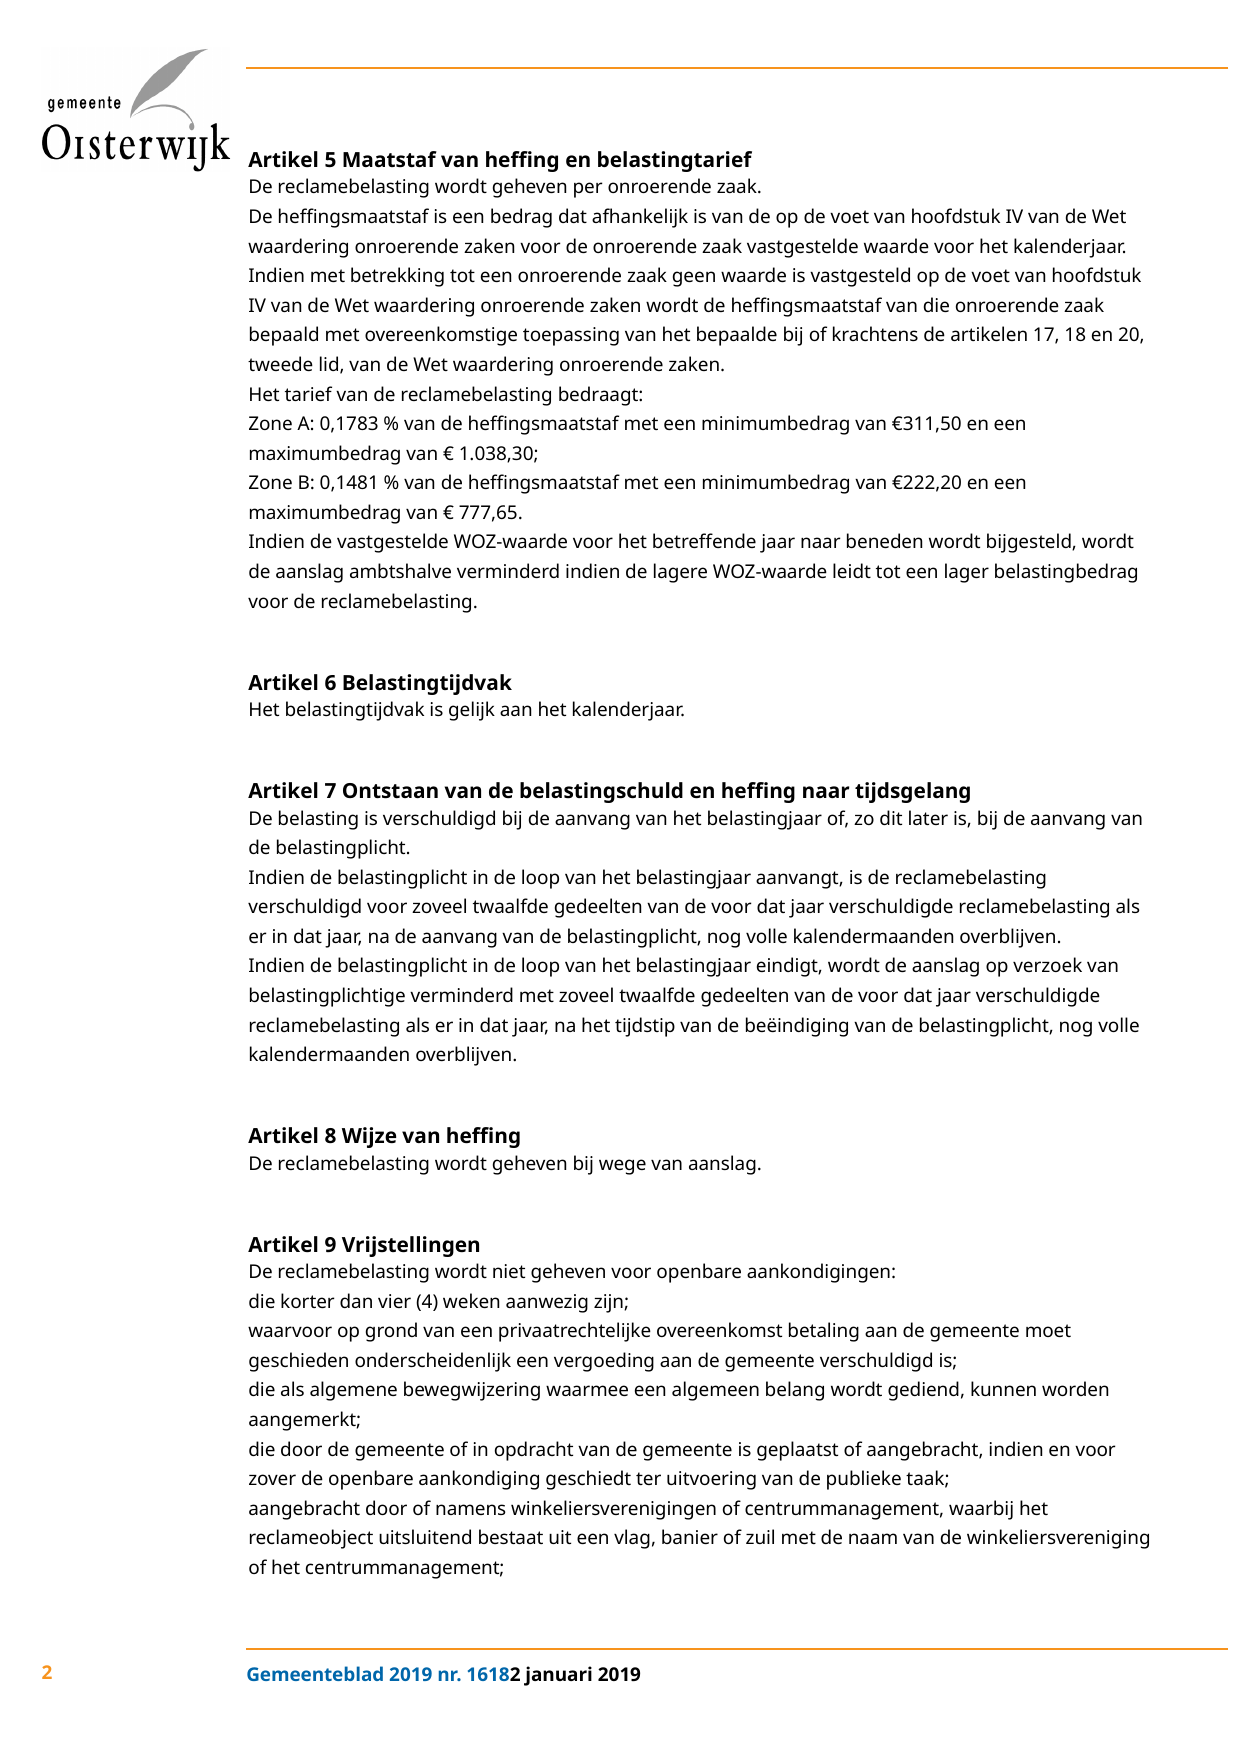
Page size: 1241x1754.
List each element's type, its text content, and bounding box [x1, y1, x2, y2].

text De heffingsmaatstaf is een bedrag dat afhankelijk is van de op de voet van hoofdstuk IV van de Wet waardering onroerende zaken voor de onroerende zaak vastgestelde waarde voor het kalenderjaar. [248, 203, 1152, 258]
text aangebracht door of namens winkeliersverenigingen of centrummanagement, waarbij het reclameobject uitsluitend bestaat uit een vlag, banier of zuil met de naam van de winkeliersvereniging of het centrummanagement; [248, 1495, 1152, 1580]
text Zone B: 0,1481 % van de heffingsmaatstaf met een minimumbedrag van €222,20 en een maximumbedrag van € 777,65. [248, 469, 1152, 525]
text Het belastingtijdvak is gelijk aan het kalenderjaar. [248, 696, 1152, 722]
text die als algemene bewegwijzering waarmee een algemeen belang wordt gediend, kunnen worden aangemerkt; [248, 1377, 1152, 1432]
text Indien de vastgestelde WOZ-waarde voor het betreffende jaar naar beneden wordt bijgesteld, wordt de aanslag ambtshalve verminderd indien de lagere WOZ-waarde leidt tot een lager belastingbedrag voor de reclamebelasting. [248, 529, 1152, 613]
text Zone A: 0,1783 % van de heffingsmaatstaf met een minimumbedrag van €311,50 en een maximumbedrag van € 1.038,30; [248, 410, 1152, 466]
text De reclamebelasting wordt niet geheven voor openbare aankondigingen: [248, 1258, 1152, 1284]
text De belasting is verschuldigd bij de aanvang van het belastingjaar of, zo dit later is, bij de aanvang van de belastingplicht. [248, 805, 1152, 860]
text Artikel 5 Maatstaf van heffing en belastingtarief [248, 145, 1152, 174]
text die korter dan vier (4) weken aanwezig zijn; [248, 1288, 1152, 1313]
text Artikel 6 Belastingtijdvak [248, 668, 1152, 696]
text Artikel 8 Wijze van heffing [248, 1121, 1152, 1150]
text De reclamebelasting wordt geheven per onroerende zaak. [248, 174, 1152, 199]
text Indien de belastingplicht in de loop van het belastingjaar aanvangt, is de reclamebelasting verschuldigd voor zoveel twaalfde gedeelten van de voor dat jaar verschuldigde reclamebelasting als er in dat jaar, na de aanvang van de belastingplicht, nog volle kalendermaanden overblijven. [248, 864, 1152, 949]
text Indien met betrekking tot een onroerende zaak geen waarde is vastgesteld op de voet van hoofdstuk IV van de Wet waardering onroerende zaken wordt de heffingsmaatstaf van die onroerende zaak bepaald met overeenkomstige toepassing van het bepaalde bij of krachtens de artikelen 17, 18 en 20, tweede lid, van de Wet waardering onroerende zaken. [248, 262, 1152, 377]
text Indien de belastingplicht in de loop van het belastingjaar eindigt, wordt de aanslag op verzoek van belastingplichtige verminderd met zoveel twaalfde gedeelten van de voor dat jaar verschuldigde reclamebelasting als er in dat jaar, na het tijdstip van de beëindiging van de belastingplicht, nog volle kalendermaanden overblijven. [248, 953, 1152, 1067]
text Artikel 7 Ontstaan van de belastingschuld en heffing naar tijdsgelang [248, 776, 1152, 805]
text waarvoor op grond van een privaatrechtelijke overeenkomst betaling aan de gemeente moet geschieden onderscheidenlijk een vergoeding aan de gemeente verschuldigd is; [248, 1317, 1152, 1373]
text die door de gemeente of in opdracht van de gemeente is geplaatst of aangebracht, indien en voor zover de openbare aankondiging geschiedt ter uitvoering van de publieke taak; [248, 1436, 1152, 1491]
picture [41, 47, 231, 172]
text Het tarief van de reclamebelasting bedraagt: [248, 381, 1152, 406]
text De reclamebelasting wordt geheven bij wege van aanslag. [248, 1150, 1152, 1176]
text Artikel 9 Vrijstellingen [248, 1230, 1152, 1258]
